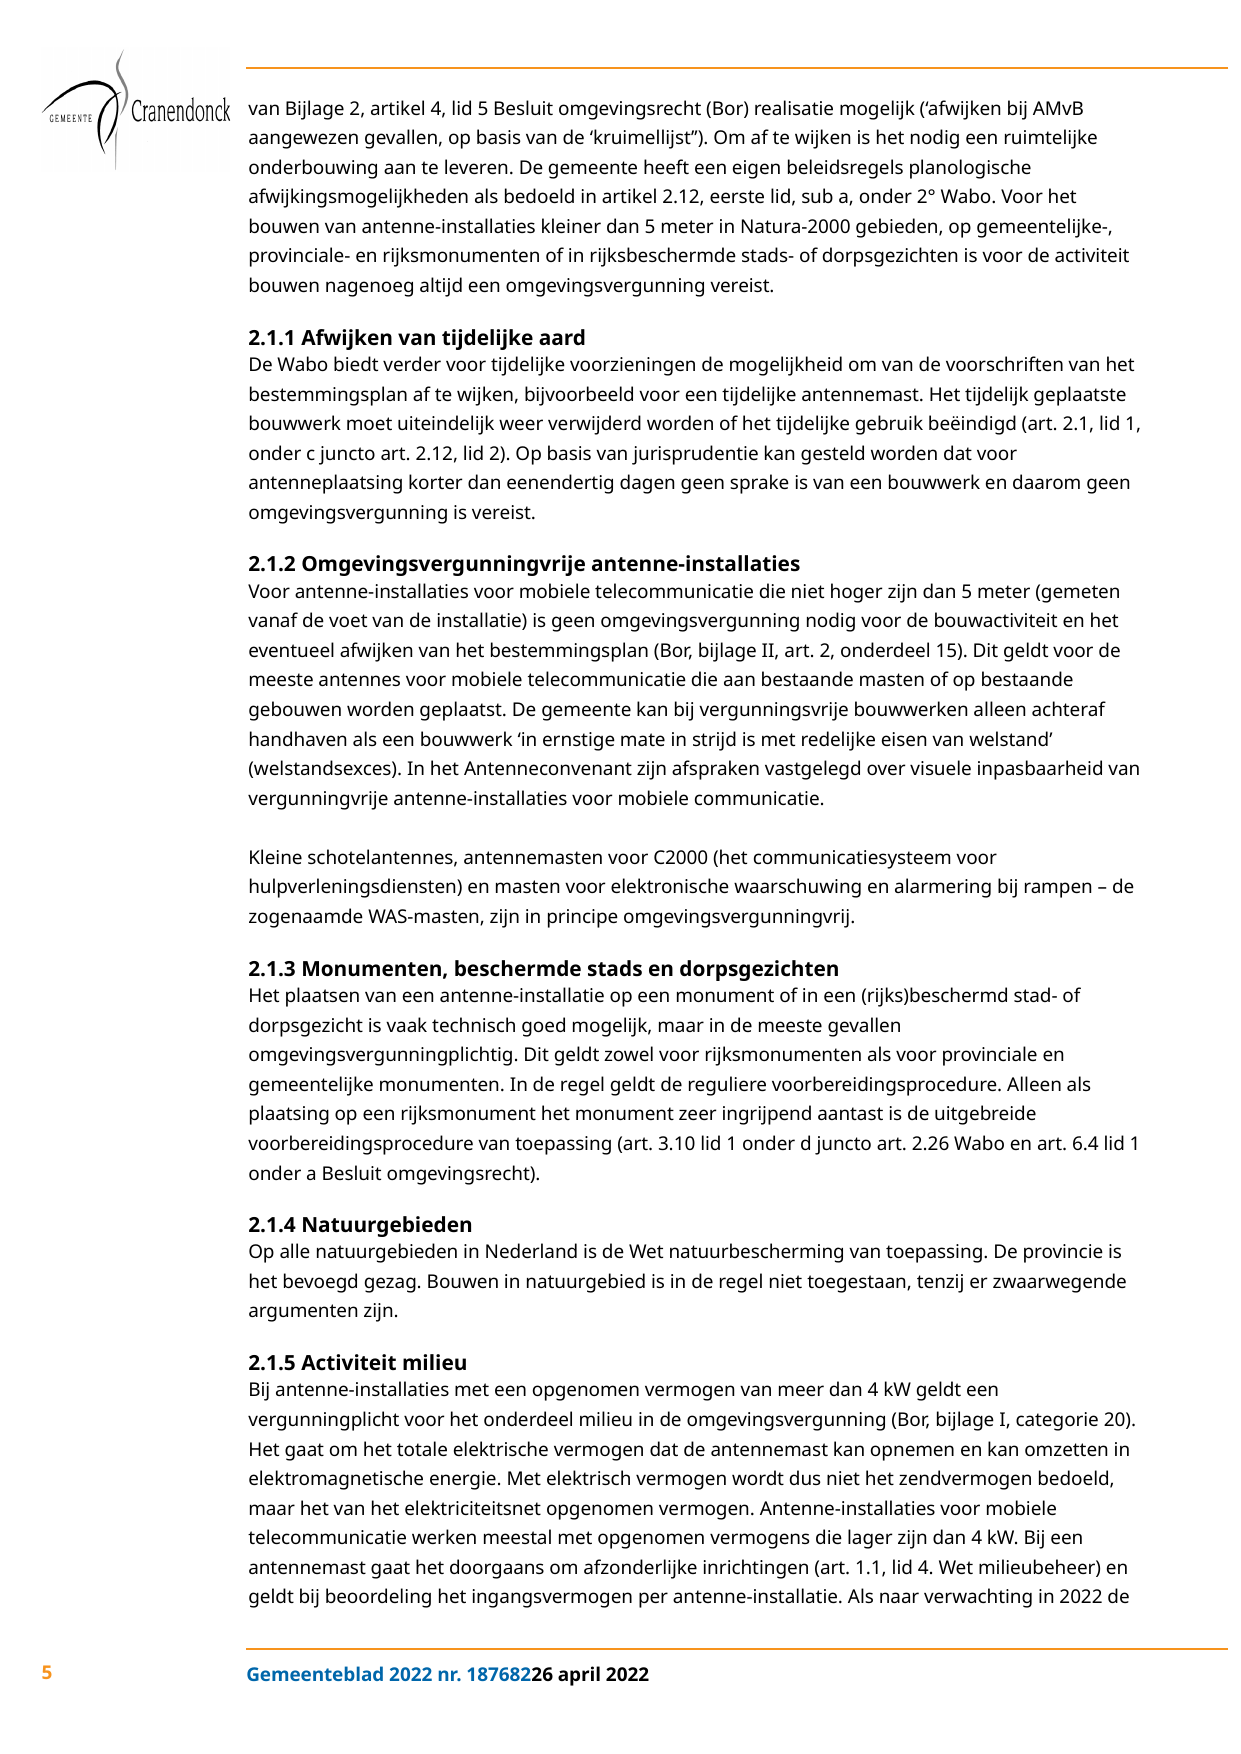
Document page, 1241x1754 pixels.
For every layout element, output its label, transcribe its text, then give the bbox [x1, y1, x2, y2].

text De Wabo biedt verder voor tijdelijke voorzieningen de mogelijkheid om van de voorschriften van het bestemmingsplan af te wijken, bijvoorbeeld voor een tijdelijke antennemast. Het tijdelijk geplaatste bouwwerk moet uiteindelijk weer verwijderd worden of het tijdelijke gebruik beëindigd (art. 2.1, lid 1, onder c juncto art. 2.12, lid 2). Op basis van jurisprudentie kan gesteld worden dat voor antenneplaatsing korter dan eenendertig dagen geen sprake is van een bouwwerk en daarom geen omgevingsvergunning is vereist. [248, 351, 1152, 525]
text Op alle natuurgebieden in Nederland is de Wet natuurbescherming van toepassing. De provincie is het bevoegd gezag. Bouwen in natuurgebied is in de regel niet toegestaan, tenzij er zwaarwegende argumenten zijn. [248, 1238, 1152, 1323]
text 2.1.4 Natuurgebieden [248, 1210, 1152, 1238]
text Bij antenne-installaties met een opgenomen vermogen van meer dan 4 kW geldt een vergunningplicht voor het onderdeel milieu in de omgevingsvergunning (Bor, bijlage I, categorie 20). Het gaat om het totale elektrische vermogen dat de antennemast kan opnemen en kan omzetten in elektromagnetische energie. Met elektrisch vermogen wordt dus niet het zendvermogen bedoeld, maar het van het elektriciteitsnet opgenomen vermogen. Antenne-installaties voor mobiele telecommunicatie werken meestal met opgenomen vermogens die lager zijn dan 4 kW. Bij een antennemast gaat het doorgaans om afzonderlijke inrichtingen (art. 1.1, lid 4. Wet milieubeheer) en geldt bij beoordeling het ingangsvermogen per antenne-installatie. Als naar verwachting in 2022 de [248, 1377, 1152, 1609]
text 2.1.3 Monumenten, beschermde stads en dorpsgezichten [248, 954, 1152, 982]
text Kleine schotelantennes, antennemasten voor C2000 (het communicatiesysteem voor hulpverleningsdiensten) en masten voor elektronische waarschuwing en alarmering bij rampen – de zogenaamde WAS-masten, zijn in principe omgevingsvergunningvrij. [248, 844, 1152, 929]
text Voor antenne-installaties voor mobiele telecommunicatie die niet hoger zijn dan 5 meter (gemeten vanaf de voet van de installatie) is geen omgevingsvergunning nodig voor de bouwactiviteit en het eventueel afwijken van het bestemmingsplan (Bor, bijlage II, art. 2, onderdeel 15). Dit geldt voor de meeste antennes voor mobiele telecommunicatie die aan bestaande masten of op bestaande gebouwen worden geplaatst. De gemeente kan bij vergunningsvrije bouwwerken alleen achteraf handhaven als een bouwwerk ‘in ernstige mate in strijd is met redelijke eisen van welstand’ (welstandsexces). In het Antenneconvenant zijn afspraken vastgelegd over visuele inpasbaarheid van vergunningvrije antenne-installaties voor mobiele communicatie. [248, 578, 1152, 811]
text van Bijlage 2, artikel 4, lid 5 Besluit omgevingsrecht (Bor) realisatie mogelijk (‘afwijken bij AMvB aangewezen gevallen, op basis van de ‘kruimellijst’’). Om af te wijken is het nodig een ruimtelijke onderbouwing aan te leveren. De gemeente heeft een eigen beleidsregels planologische afwijkingsmogelijkheden als bedoeld in artikel 2.12, eerste lid, sub a, onder 2° Wabo. Voor het bouwen van antenne-installaties kleiner dan 5 meter in Natura-2000 gebieden, op gemeentelijke-, provinciale- en rijksmonumenten of in rijksbeschermde stads- of dorpsgezichten is voor de activiteit bouwen nagenoeg altijd een omgevingsvergunning vereist. [248, 95, 1152, 298]
text Het plaatsen van een antenne-installatie op een monument of in een (rijks)beschermd stad- of dorpsgezicht is vaak technisch goed mogelijk, maar in de meeste gevallen omgevingsvergunningplichtig. Dit geldt zowel voor rijksmonumenten als voor provinciale en gemeentelijke monumenten. In de regel geldt de reguliere voorbereidingsprocedure. Alleen als plaatsing op een rijksmonument het monument zeer ingrijpend aantast is de uitgebreide voorbereidingsprocedure van toepassing (art. 3.10 lid 1 onder d juncto art. 2.26 Wabo en art. 6.4 lid 1 onder a Besluit omgevingsrecht). [248, 982, 1152, 1185]
picture [41, 47, 231, 172]
text 2.1.5 Activiteit milieu [248, 1348, 1152, 1377]
text 2.1.2 Omgevingsvergunningvrije antenne-installaties [248, 549, 1152, 578]
text 2.1.1 Afwijken van tijdelijke aard [248, 323, 1152, 351]
